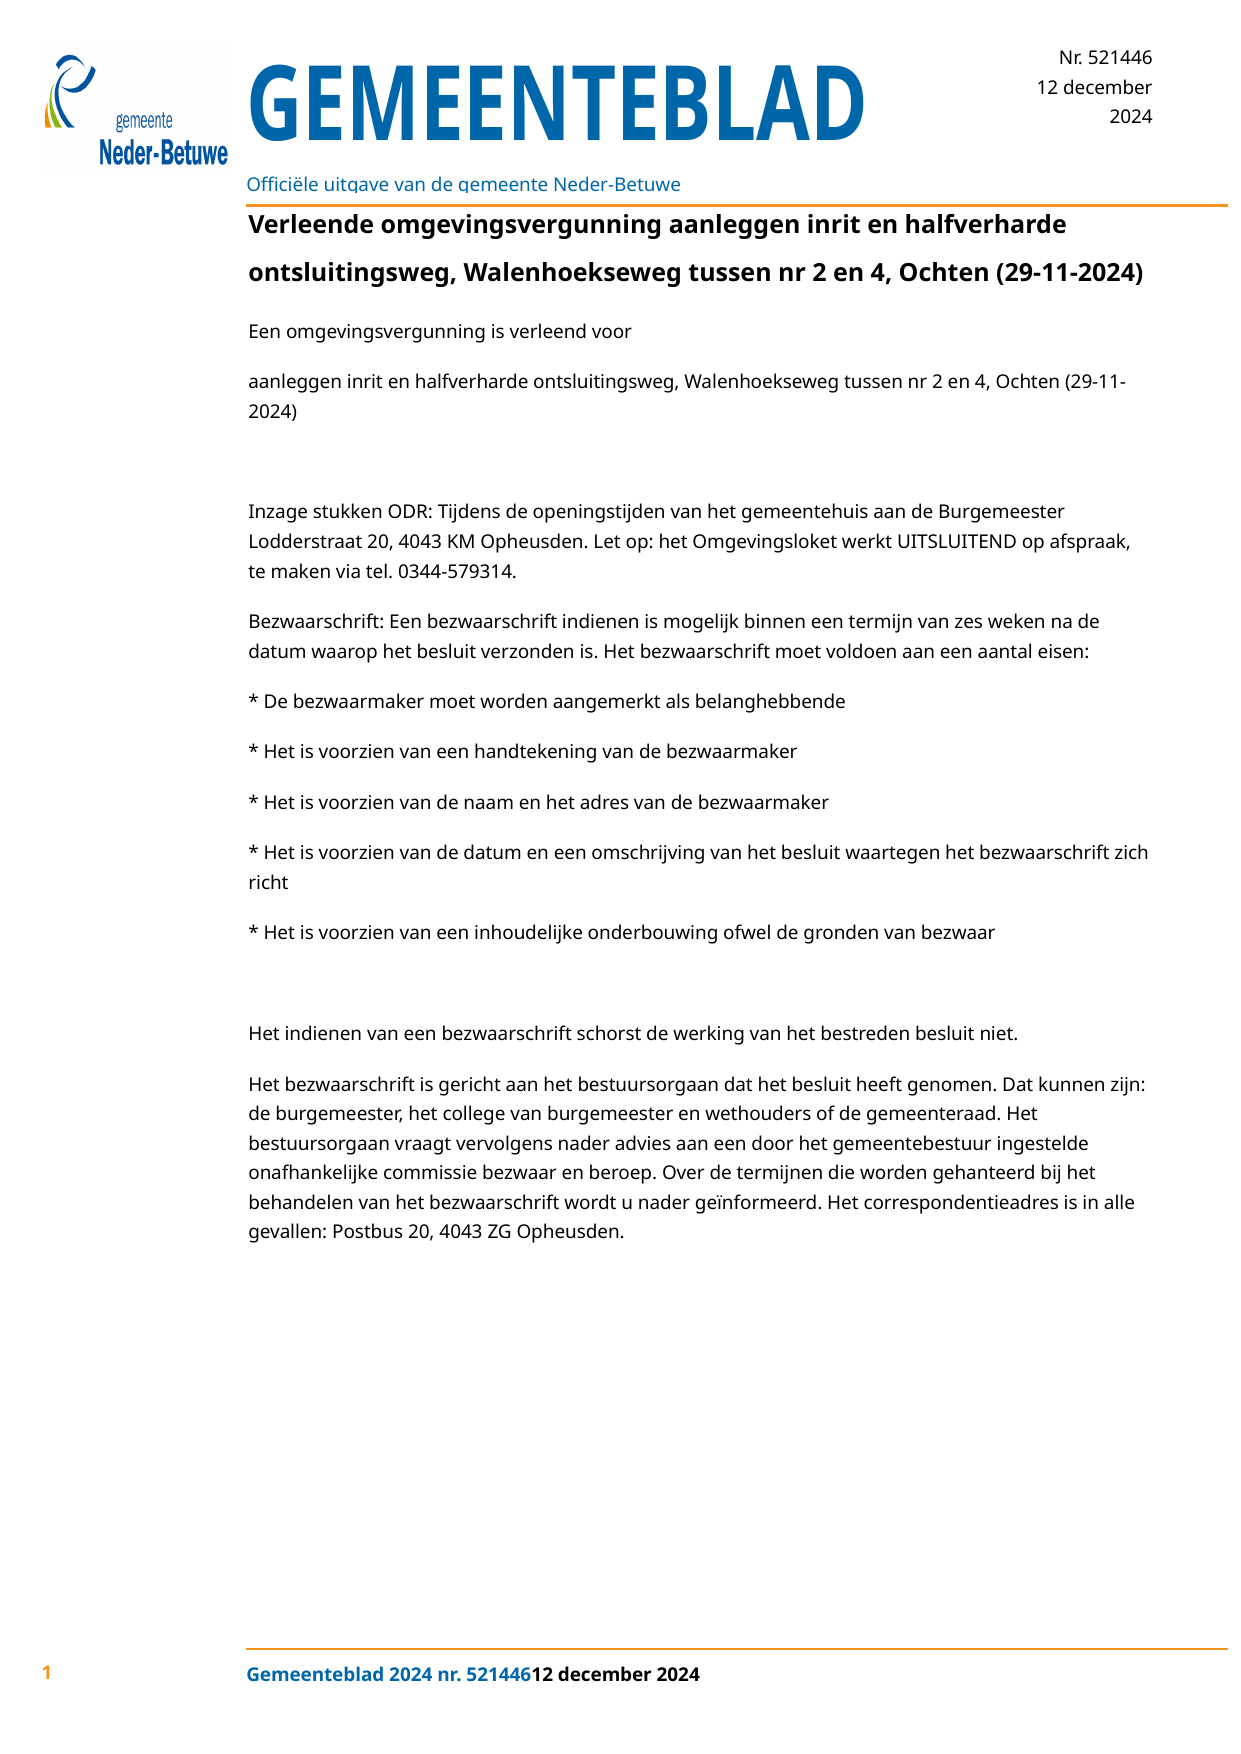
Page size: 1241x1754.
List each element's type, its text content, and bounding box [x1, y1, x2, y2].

text Een omgevingsvergunning is verleend voor [248, 318, 1152, 344]
text Het bezwaarschrift is gericht aan het bestuursorgaan dat het besluit heeft genomen. Dat kunnen zijn: de burgemeester, het college van burgemeester en wethouders of de gemeenteraad. Het bestuursorgaan vraagt vervolgens nader advies aan een door het gemeentebestuur ingestelde onafhankelijke commissie bezwaar en beroep. Over de termijnen die worden gehanteerd bij het behandelen van het bezwaarschrift wordt u nader geïnformeerd. Het correspondentieadres is in alle gevallen: Postbus 20, 4043 ZG Opheusden. [248, 1071, 1152, 1244]
text Bezwaarschrift: Een bezwaarschrift indienen is mogelijk binnen een termijn van zes weken na de datum waarop het besluit verzonden is. Het bezwaarschrift moet voldoen aan een aantal eisen: [248, 608, 1152, 664]
text * Het is voorzien van een handtekening van de bezwaarmaker [248, 739, 1152, 764]
text * Het is voorzien van de datum en een omschrijving van het besluit waartegen het bezwaarschrift zich richt [248, 839, 1152, 895]
text * Het is voorzien van een inhoudelijke onderbouwing ofwel de gronden van bezwaar [248, 919, 1152, 945]
text aanleggen inrit en halfverharde ontsluitingsweg, Walenhoekseweg tussen nr 2 en 4, Ochten (29-11-2024) [248, 368, 1152, 424]
text Verleende omgevingsvergunning aanleggen inrit en halfverharde ontsluitingsweg, Walenhoekseweg tussen nr 2 en 4, Ochten (29-11-2024) [248, 207, 1152, 288]
text Het indienen van een bezwaarschrift schorst de werking van het bestreden besluit niet. [248, 1020, 1152, 1046]
text * De bezwaarmaker moet worden aangemerkt als belanghebbende [248, 688, 1152, 714]
text * Het is voorzien van de naam en het adres van de bezwaarmaker [248, 789, 1152, 815]
text Inzage stukken ODR: Tijdens de openingstijden van het gemeentehuis aan de Burgemeester Lodderstraat 20, 4043 KM Opheusden. Let op: het Omgevingsloket werkt UITSLUITEND op afspraak, te maken via tel. 0344-579314. [248, 499, 1152, 584]
picture [41, 47, 231, 172]
